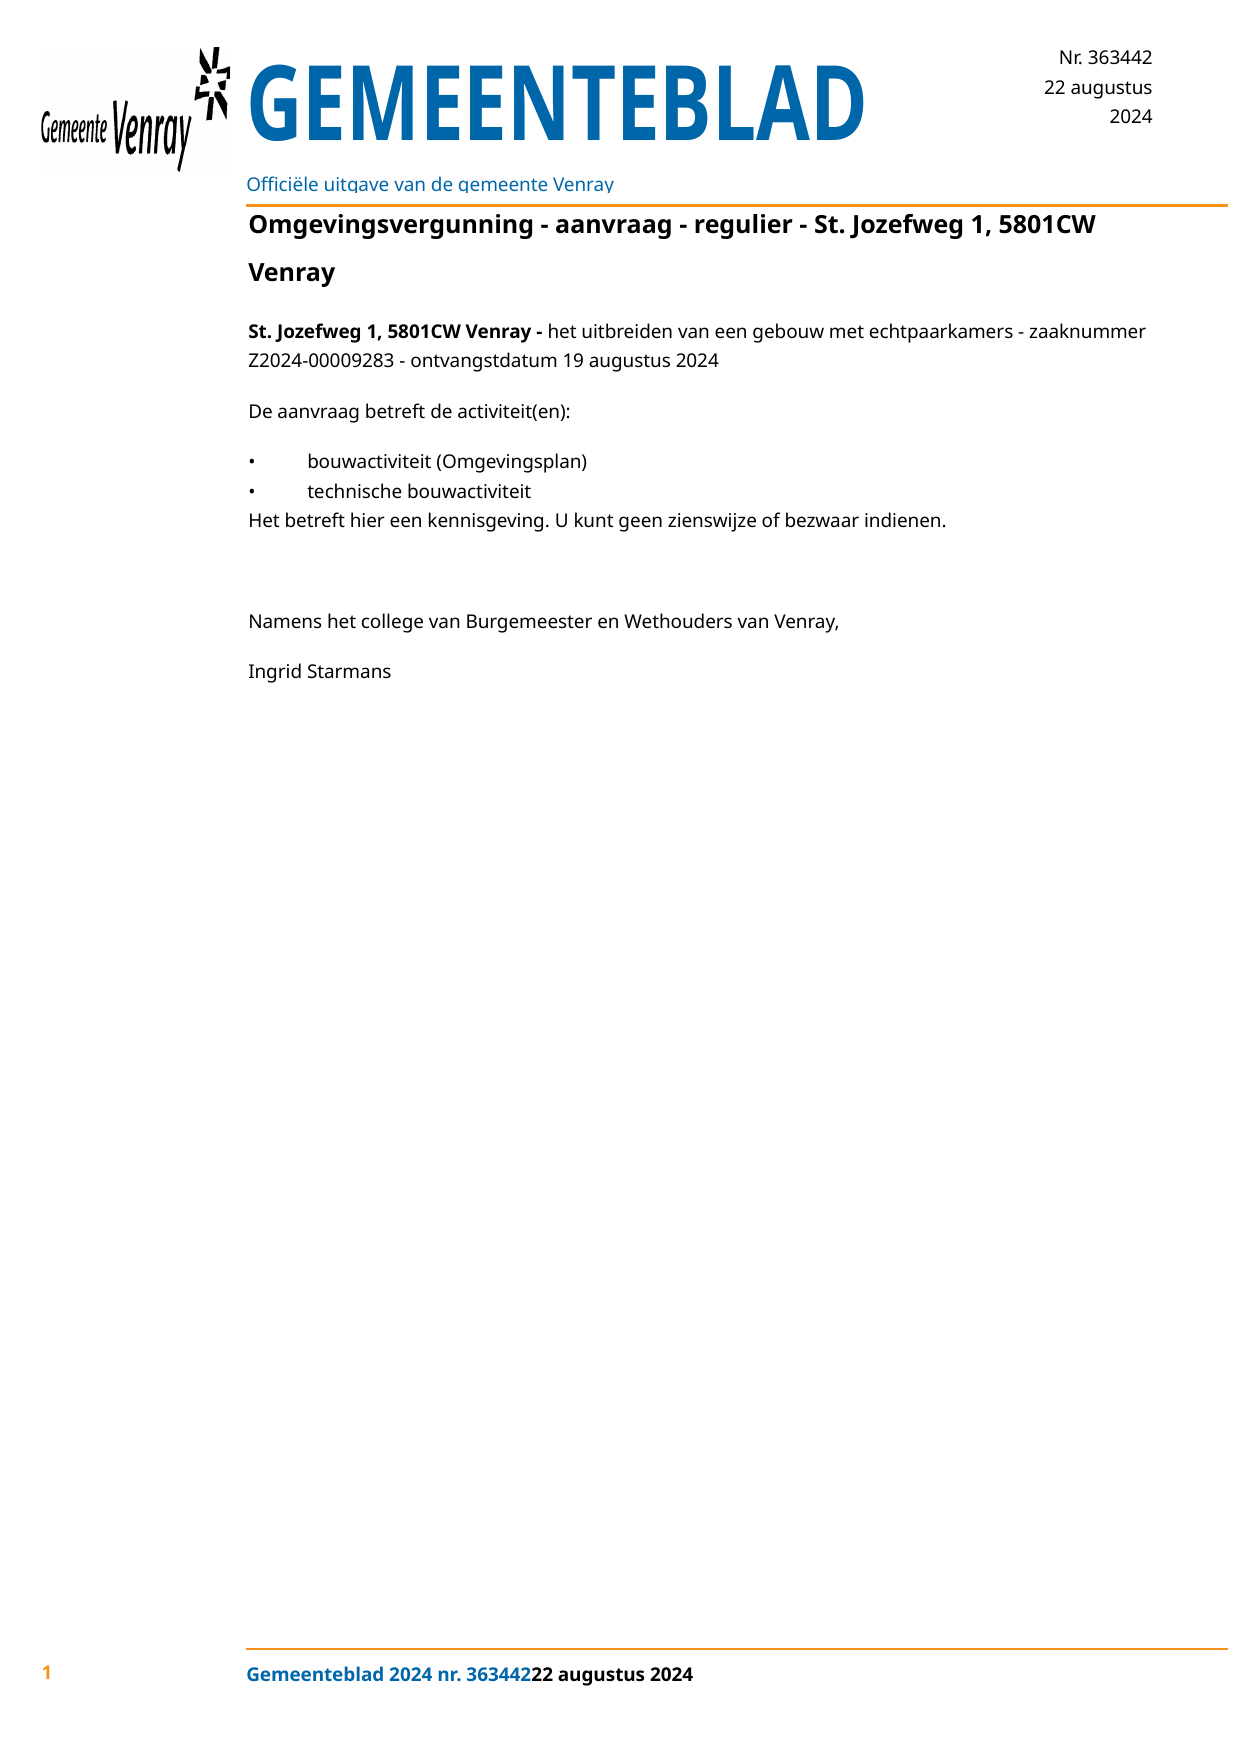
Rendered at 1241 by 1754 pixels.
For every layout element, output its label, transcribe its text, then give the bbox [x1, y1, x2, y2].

text Omgevingsvergunning - aanvraag - regulier - St. Jozefweg 1, 5801CW Venray [248, 207, 1152, 288]
text Het betreft hier een kennisgeving. U kunt geen zienswijze of bezwaar indienen. [248, 507, 1152, 533]
list bouwactiviteit (Omgevingsplan) [248, 448, 1152, 474]
text De aanvraag betreft de activiteit(en): [248, 398, 1152, 424]
text St. Jozefweg 1, 5801CW Venray - het uitbreiden van een gebouw met echtpaarkamers - zaaknummer Z2024-00009283 - ontvangstdatum 19 augustus 2024 [248, 318, 1152, 373]
picture [41, 47, 231, 172]
text Ingrid Starmans [248, 659, 1152, 684]
list technische bouwactiviteit [248, 478, 1152, 504]
text Namens het college van Burgemeester en Wethouders van Venray, [248, 608, 1152, 634]
